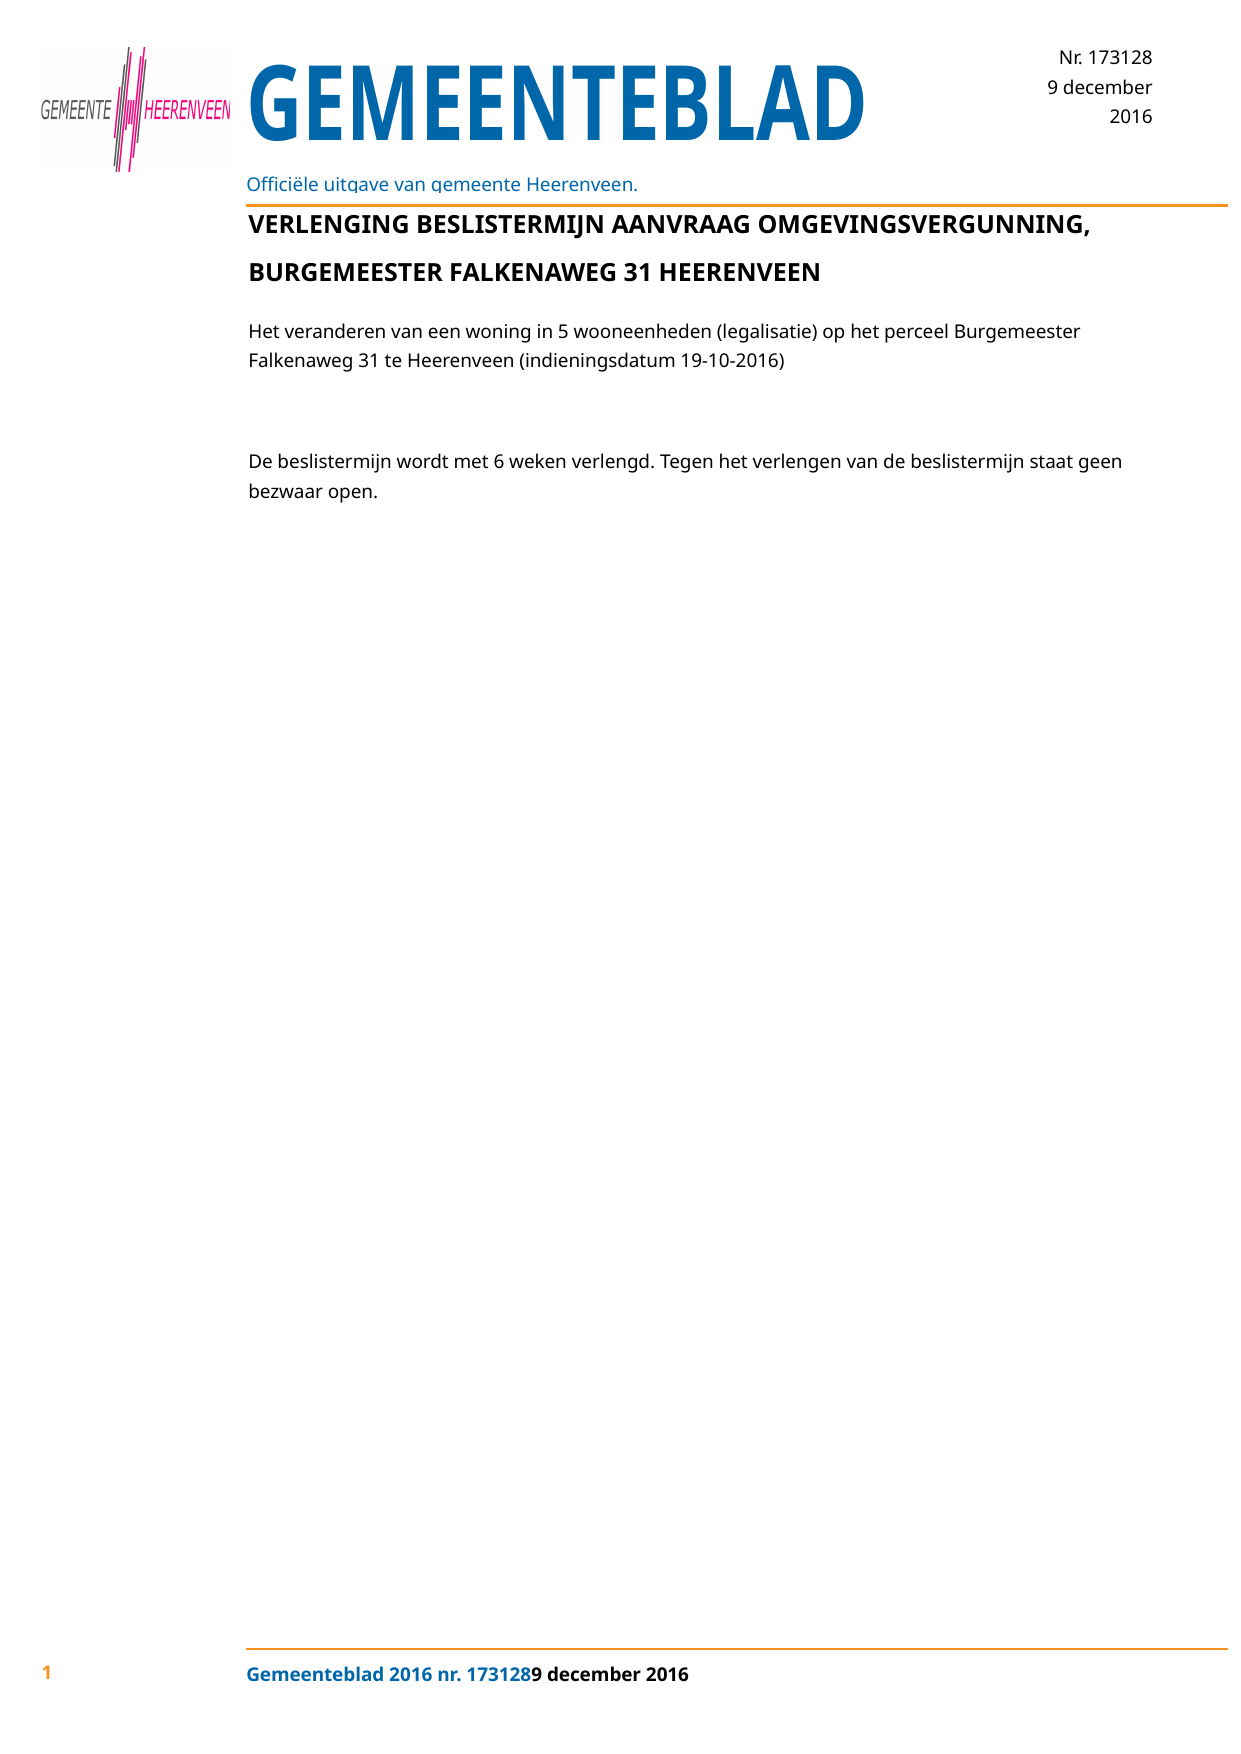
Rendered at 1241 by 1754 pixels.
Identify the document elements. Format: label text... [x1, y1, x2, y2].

text VERLENGING BESLISTERMIJN AANVRAAG OMGEVINGSVERGUNNING, BURGEMEESTER FALKENAWEG 31 HEERENVEEN [248, 207, 1152, 288]
text De beslistermijn wordt met 6 weken verlengd. Tegen het verlengen van de beslistermijn staat geen bezwaar open. [248, 448, 1152, 504]
text Het veranderen van een woning in 5 wooneenheden (legalisatie) op het perceel Burgemeester Falkenaweg 31 te Heerenveen (indieningsdatum 19-10-2016) [248, 318, 1152, 373]
picture [41, 47, 231, 172]
